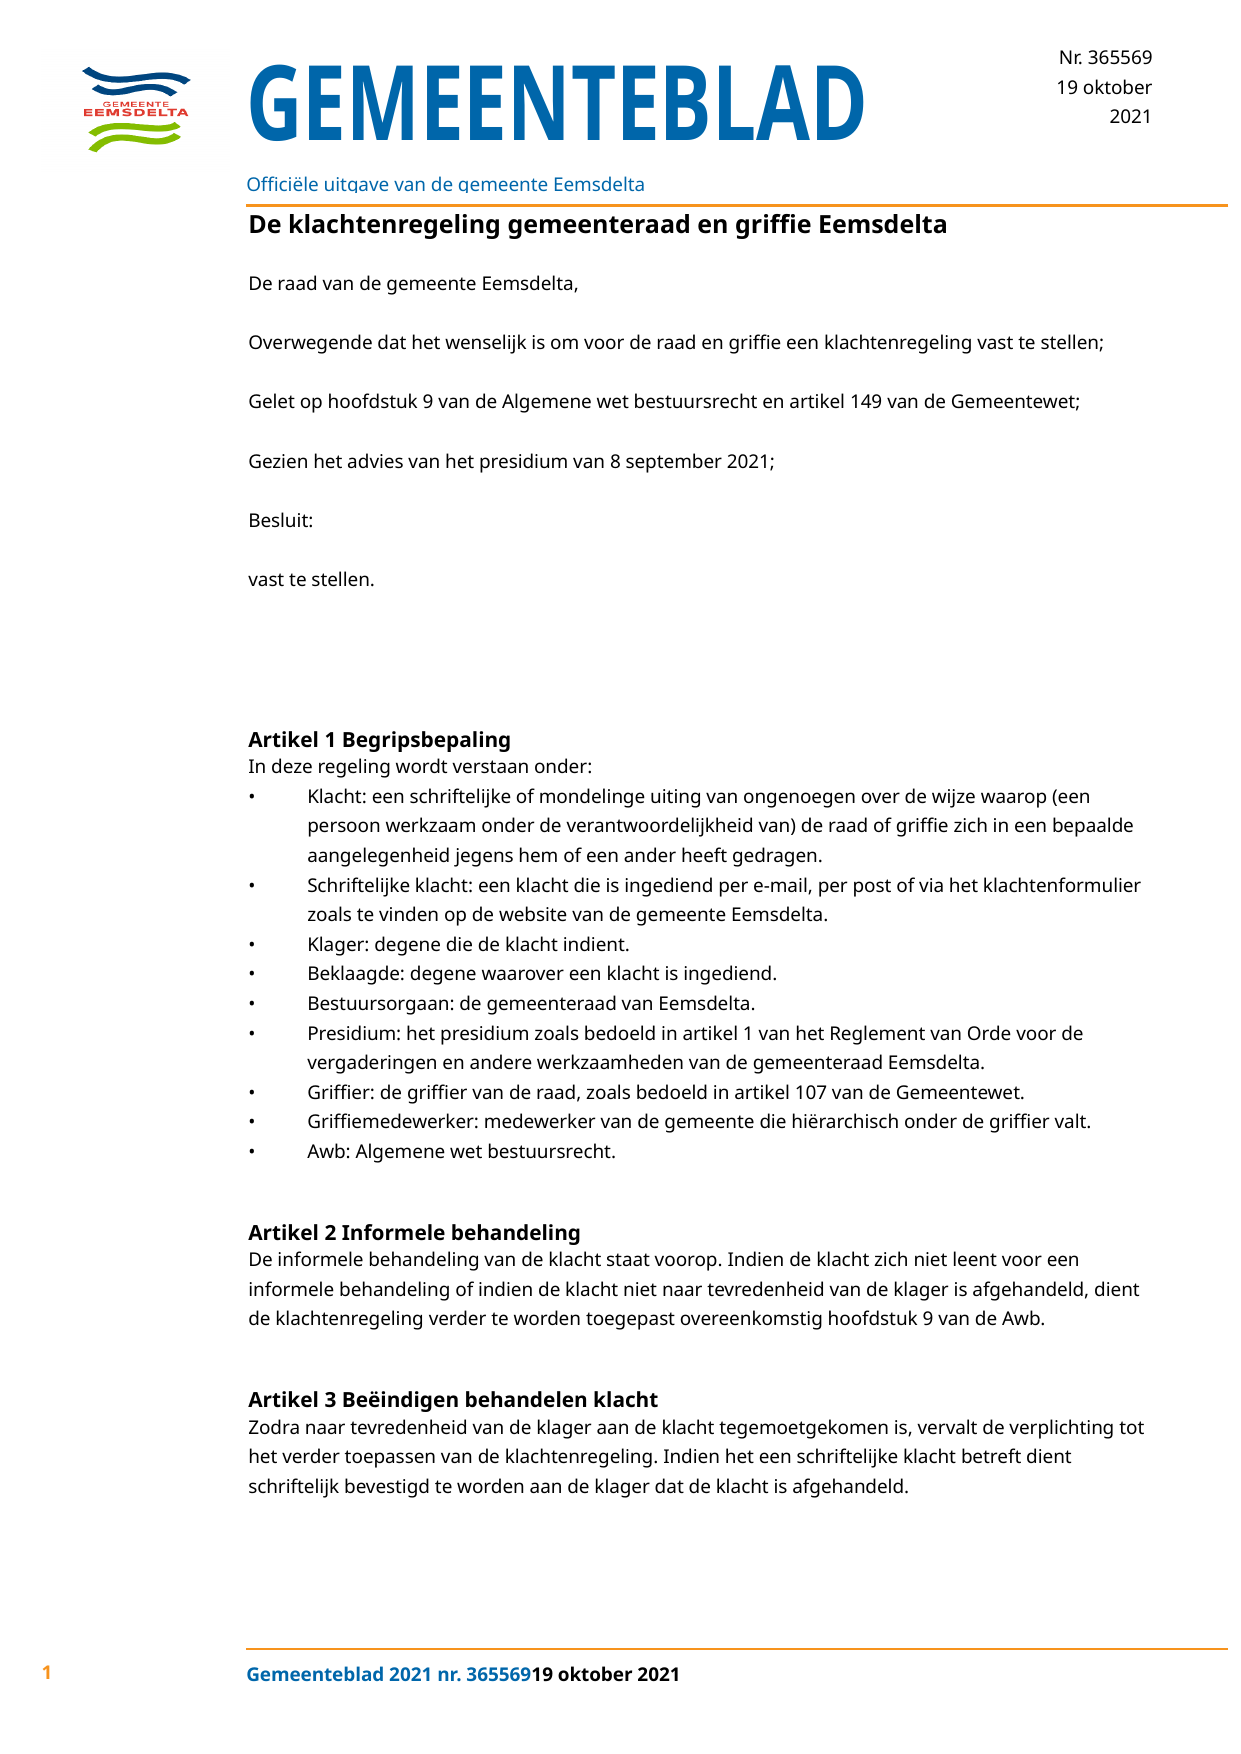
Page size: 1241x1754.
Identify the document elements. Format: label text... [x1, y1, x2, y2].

text Gelet op hoofdstuk 9 van de Algemene wet bestuursrecht en artikel 149 van de Gemeentewet; [248, 389, 1152, 414]
list Awb: Algemene wet bestuursrecht. [248, 1138, 1152, 1164]
text De informele behandeling van de klacht staat voorop. Indien de klacht zich niet leent voor een informele behandeling of indien de klacht niet naar tevredenheid van de klager is afgehandeld, dient de klachtenregeling verder te worden toegepast overeenkomstig hoofdstuk 9 van de Awb. [248, 1246, 1152, 1331]
text Besluit: [248, 507, 1152, 533]
list Griffiemedewerker: medewerker van de gemeente die hiërarchisch onder de griffier valt. [248, 1108, 1152, 1134]
list Klacht: een schriftelijke of mondelinge uiting van ongenoegen over de wijze waarop (een persoon werkzaam onder de verantwoordelijkheid van) de raad of griffie zich in een bepaalde aangelegenheid jegens hem of een ander heeft gedragen. [248, 783, 1152, 868]
text Gezien het advies van het presidium van 8 september 2021; [248, 448, 1152, 473]
text Artikel 1 Begripsbepaling [248, 725, 1152, 753]
picture [41, 47, 231, 172]
list Griffier: de griffier van de raad, zoals bedoeld in artikel 107 van de Gemeentewet. [248, 1079, 1152, 1104]
text vast te stellen. [248, 566, 1152, 592]
list Beklaagde: degene waarover een klacht is ingediend. [248, 961, 1152, 986]
list Presidium: het presidium zoals bedoeld in artikel 1 van het Reglement van Orde voor de vergaderingen en andere werkzaamheden van de gemeenteraad Eemsdelta. [248, 1020, 1152, 1075]
text In deze regeling wordt verstaan onder: [248, 753, 1152, 779]
text Artikel 2 Informele behandeling [248, 1218, 1152, 1246]
list Bestuursorgaan: de gemeenteraad van Eemsdelta. [248, 990, 1152, 1016]
text Artikel 3 Beëindigen behandelen klacht [248, 1386, 1152, 1414]
text De raad van de gemeente Eemsdelta, [248, 270, 1152, 296]
text Overwegende dat het wenselijk is om voor de raad en griffie een klachtenregeling vast te stellen; [248, 329, 1152, 355]
text Zodra naar tevredenheid van de klager aan de klacht tegemoetgekomen is, vervalt de verplichting tot het verder toepassen van de klachtenregeling. Indien het een schriftelijke klacht betreft dient schriftelijk bevestigd te worden aan de klager dat de klacht is afgehandeld. [248, 1414, 1152, 1499]
list Schriftelijke klacht: een klacht die is ingediend per e-mail, per post of via het klachtenformulier zoals te vinden op de website van de gemeente Eemsdelta. [248, 872, 1152, 927]
text De klachtenregeling gemeenteraad en griffie Eemsdelta [248, 207, 1152, 241]
list Klager: degene die de klacht indient. [248, 931, 1152, 957]
